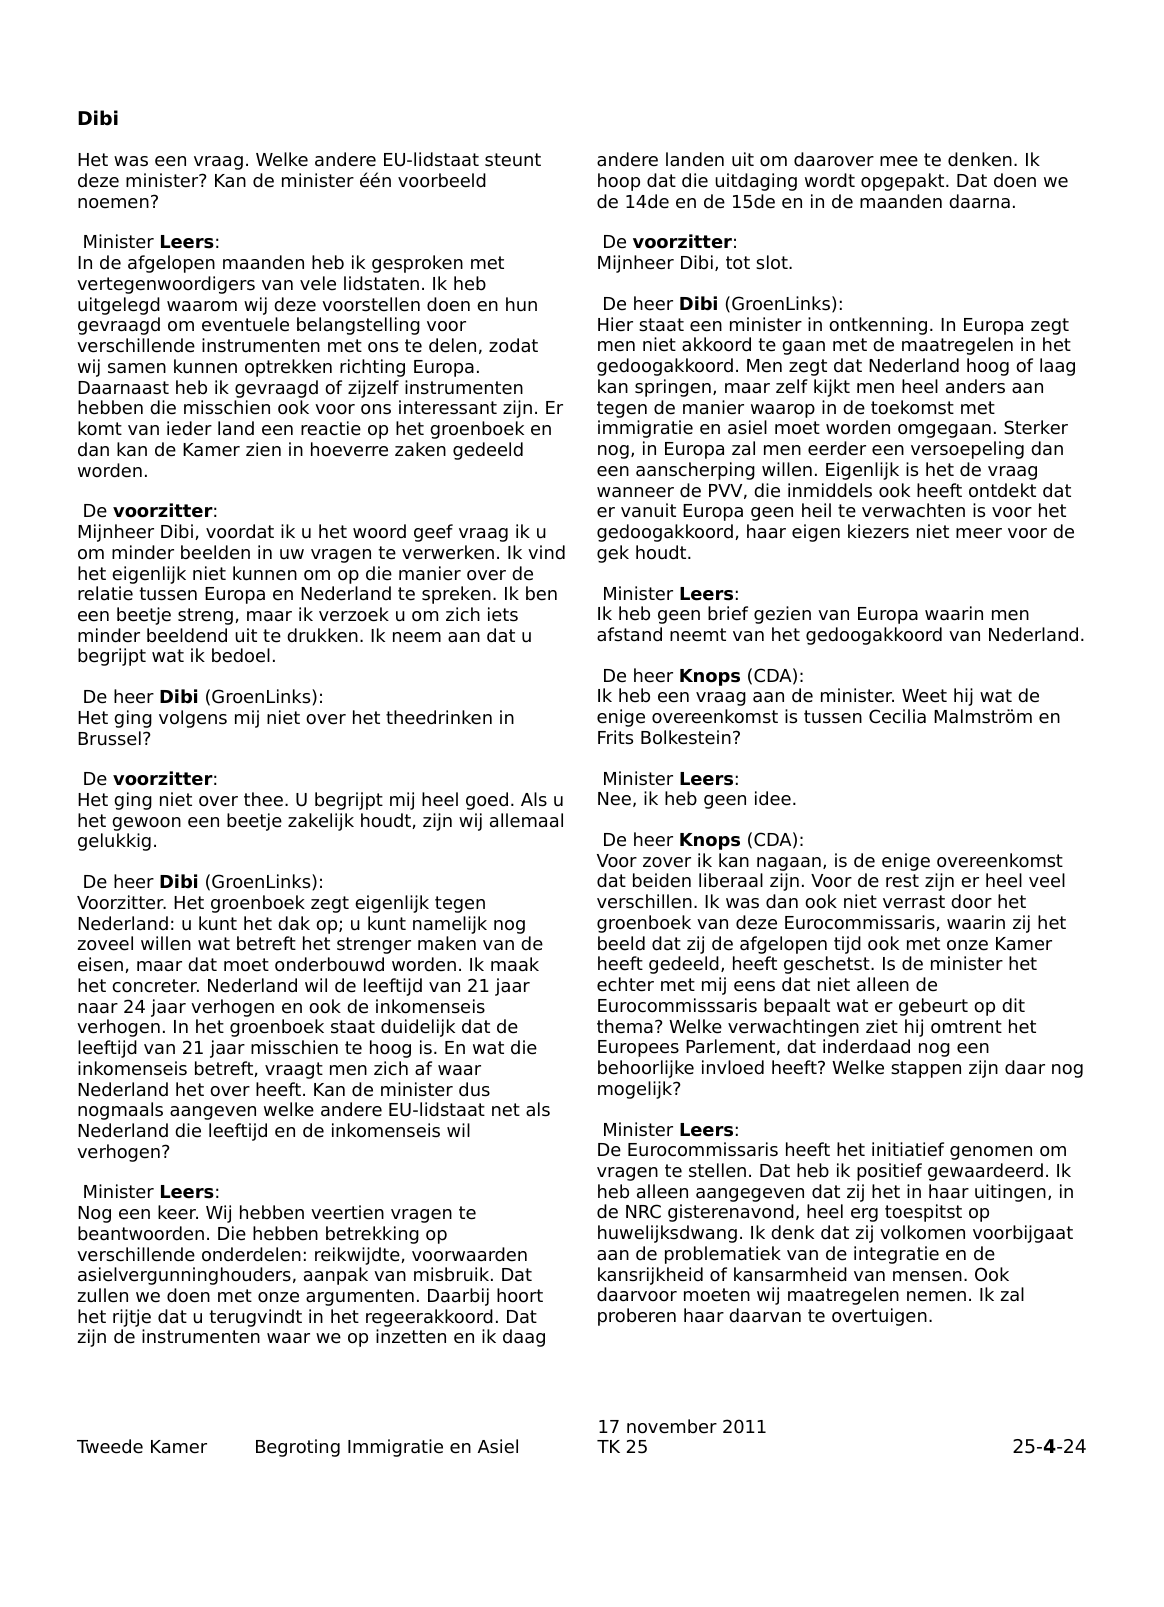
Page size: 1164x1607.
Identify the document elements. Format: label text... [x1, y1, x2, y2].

text De heer Dibi (GroenLinks): [77, 872, 567, 893]
text Het ging niet over thee. U begrijpt mij heel goed. Als u het gewoon een beetje zakelijk houdt, zijn wij allemaal gelukkig. [77, 790, 567, 852]
text In de afgelopen maanden heb ik gesproken met vertegenwoordigers van vele lidstaten. Ik heb uitgelegd waarom wij deze voorstellen doen en hun gevraagd om eventuele belangstelling voor verschillende instrumenten met ons te delen, zodat wij samen kunnen optrekken richting Europa. Daarnaast heb ik gevraagd of zijzelf instrumenten hebben die misschien ook voor ons interessant zijn. Er komt van ieder land een reactie op het groenboek en dan kan de Kamer zien in hoeverre zaken gedeeld worden. [77, 253, 567, 481]
text Mijnheer Dibi, voordat ik u het woord geef vraag ik u om minder beelden in uw vragen te verwerken. Ik vind het eigenlijk niet kunnen om op die manier over de relatie tussen Europa en Nederland te spreken. Ik ben een beetje streng, maar ik verzoek u om zich iets minder beeldend uit te drukken. Ik neem aan dat u begrijpt wat ik bedoel. [77, 522, 567, 667]
text De heer Knops (CDA): [596, 666, 1087, 686]
text De voorzitter: [596, 232, 1087, 253]
text Minister Leers: [77, 232, 567, 253]
text Nog een keer. Wij hebben veertien vragen te beantwoorden. Die hebben betrekking op verschillende onderdelen: reikwijdte, voorwaarden asielvergunninghouders, aanpak van misbruik. Dat zullen we doen met onze argumenten. Daarbij hoort het rijtje dat u terugvindt in het regeerakkoord. Dat zijn de instrumenten waar we op inzetten en ik daag [77, 1203, 567, 1348]
text Minister Leers: [77, 1182, 567, 1203]
text Het ging volgens mij niet over het theedrinken in Brussel? [77, 708, 567, 749]
text Hier staat een minister in ontkenning. In Europa zegt men niet akkoord te gaan met de maatregelen in het gedoogakkoord. Men zegt dat Nederland hoog of laag kan springen, maar zelf kijkt men heel anders aan tegen de manier waarop in de toekomst met immigratie en asiel moet worden omgegaan. Sterker nog, in Europa zal men eerder een versoepeling dan een aanscherping willen. Eigenlijk is het de vraag wanneer de PVV, die inmiddels ook heeft ontdekt dat er vanuit Europa geen heil te verwachten is voor het gedoogakkoord, haar eigen kiezers niet meer voor de gek houdt. [596, 314, 1087, 563]
text Ik heb een vraag aan de minister. Weet hij wat de enige overeenkomst is tussen Cecilia Malmström en Frits Bolkestein? [596, 686, 1087, 748]
text Voorzitter. Het groenboek zegt eigenlijk tegen Nederland: u kunt het dak op; u kunt namelijk nog zoveel willen wat betreft het strenger maken van de eisen, maar dat moet onderbouwd worden. Ik maak het concreter. Nederland wil de leeftijd van 21 jaar naar 24 jaar verhogen en ook de inkomenseis verhogen. In het groenboek staat duidelijk dat de leeftijd van 21 jaar misschien te hoog is. En wat die inkomenseis betreft, vraagt men zich af waar Nederland het over heeft. Kan de minister dus nogmaals aangeven welke andere EU-lidstaat net als Nederland die leeftijd en de inkomenseis wil verhogen? [77, 893, 567, 1162]
text De Eurocommissaris heeft het initiatief genomen om vragen te stellen. Dat heb ik positief gewaardeerd. Ik heb alleen aangegeven dat zij het in haar uitingen, in de NRC gisterenavond, heel erg toespitst op huwelijksdwang. Ik denk dat zij volkomen voorbijgaat aan de problematiek van de integratie en de kansrijkheid of kansarmheid van mensen. Ook daarvoor moeten wij maatregelen nemen. Ik zal proberen haar daarvan te overtuigen. [596, 1140, 1087, 1327]
text De heer Dibi (GroenLinks): [596, 294, 1087, 314]
text Ik heb geen brief gezien van Europa waarin men afstand neemt van het gedoogakkoord van Nederland. [596, 604, 1087, 646]
text De heer Knops (CDA): [596, 830, 1087, 851]
text De voorzitter: [77, 501, 567, 522]
text De voorzitter: [77, 769, 567, 790]
text Minister Leers: [596, 768, 1087, 789]
text Nee, ik heb geen idee. [596, 789, 1087, 810]
text Voor zover ik kan nagaan, is de enige overeenkomst dat beiden liberaal zijn. Voor de rest zijn er heel veel verschillen. Ik was dan ook niet verrast door het groenboek van deze Eurocommissaris, waarin zij het beeld dat zij de afgelopen tijd ook met onze Kamer heeft gedeeld, heeft geschetst. Is de minister het echter met mij eens dat niet alleen de Eurocommisssaris bepaalt wat er gebeurt op dit thema? Welke verwachtingen ziet hij omtrent het Europees Parlement, dat inderdaad nog een behoorlijke invloed heeft? Welke stappen zijn daar nog mogelijk? [596, 851, 1087, 1099]
text Het was een vraag. Welke andere EU-lidstaat steunt deze minister? Kan de minister één voorbeeld noemen? [77, 150, 567, 212]
text De heer Dibi (GroenLinks): [77, 687, 567, 708]
text Minister Leers: [596, 1119, 1087, 1140]
text andere landen uit om daarover mee te denken. Ik hoop dat die uitdaging wordt opgepakt. Dat doen we de 14de en de 15de en in de maanden daarna. [596, 150, 1087, 212]
text Minister Leers: [596, 583, 1087, 604]
text Mijnheer Dibi, tot slot. [596, 253, 1087, 274]
